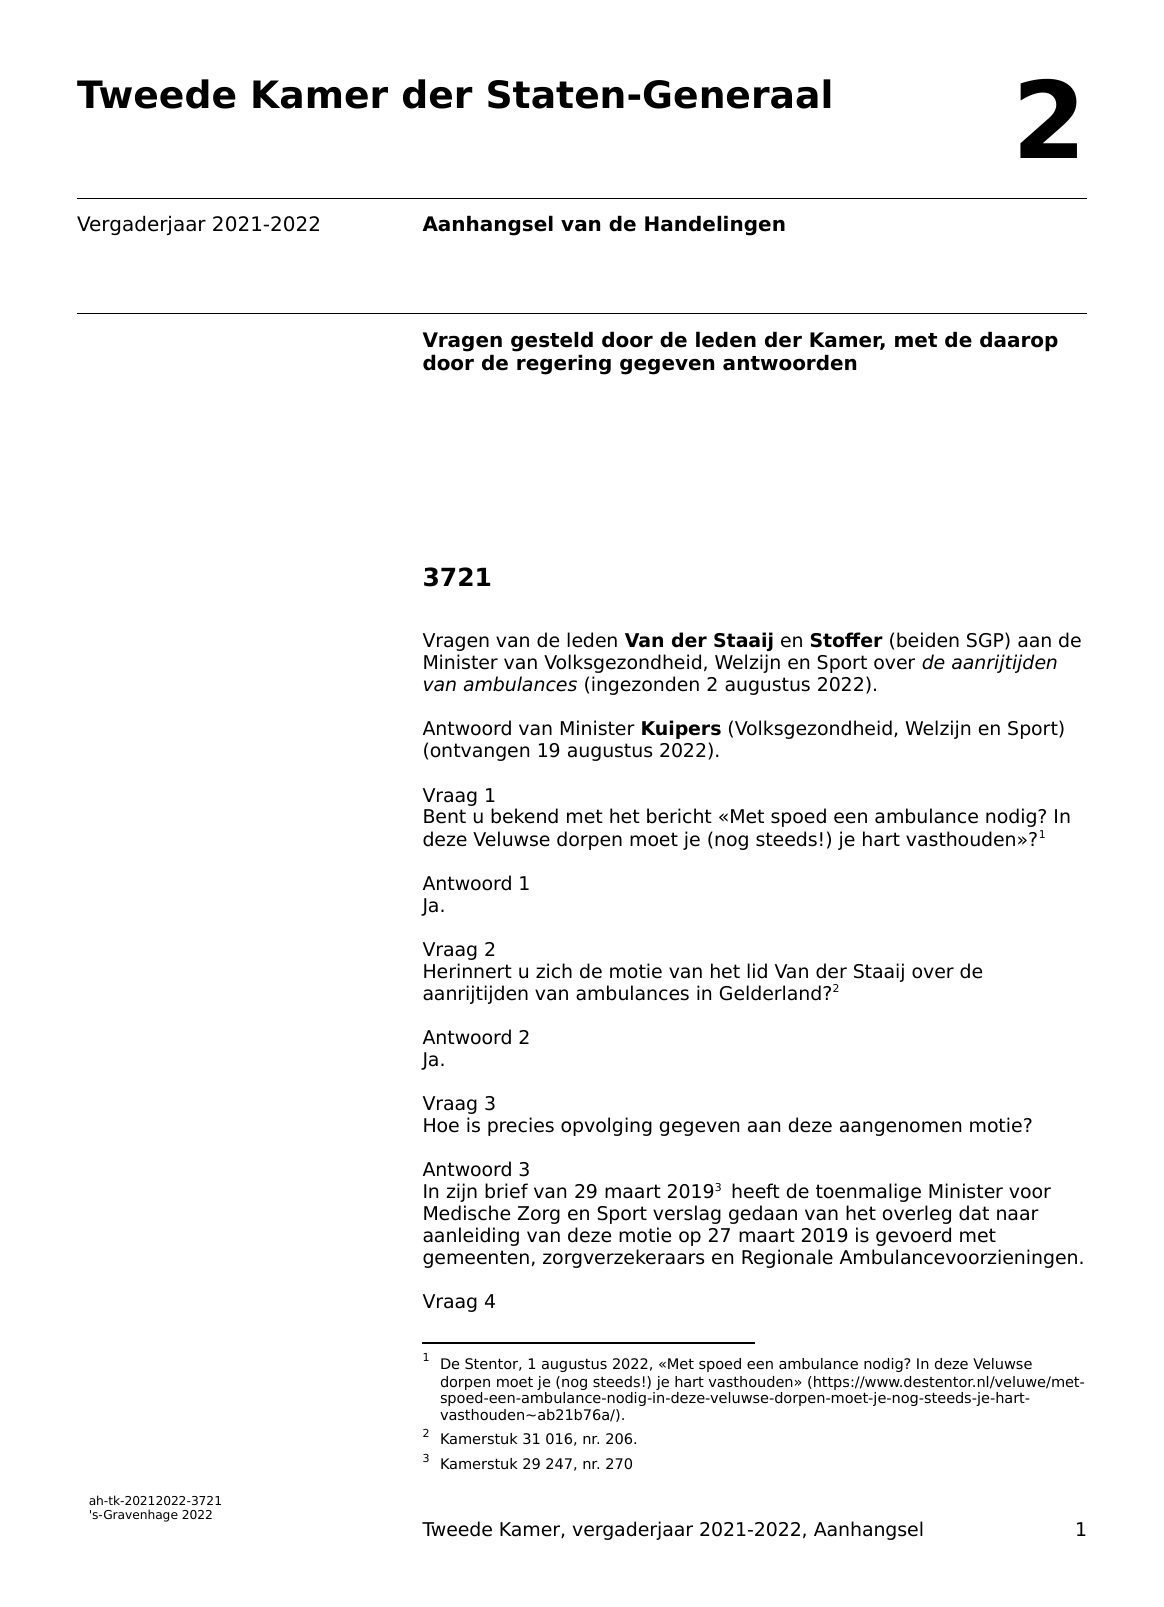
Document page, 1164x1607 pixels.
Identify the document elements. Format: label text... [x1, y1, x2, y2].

text Kamerstuk 31 016, nr. 206. [422, 1427, 1087, 1449]
text De Stentor, 1 augustus 2022, «Met spoed een ambulance nodig? In deze Veluwse dorpen moet je (nog steeds!) je hart vasthouden» (https://www.destentor.nl/veluwe/met-spoed-een-ambulance-nodig-in-deze-veluwse-dorpen-moet-je-nog-steeds-je-hart-vasthouden~ab21b76a/). [422, 1352, 1087, 1424]
text Ja. [422, 894, 1087, 917]
text Vragen van de leden Van der Staaij en Stoffer (beiden SGP) aan de Minister van Volksgezondheid, Welzijn en Sport over de aanrijtijden van ambulances (ingezonden 2 augustus 2022). [422, 630, 1087, 696]
text Vraag 1 [422, 784, 1087, 806]
text Vraag 4 [422, 1291, 1087, 1313]
text 3721 [422, 563, 1087, 592]
table_cell Aanhangsel van de Handelingen [422, 199, 1087, 313]
text Hoe is precies opvolging gegeven aan deze aangenomen motie? [422, 1115, 1087, 1137]
text Vraag 3 [422, 1093, 1087, 1115]
table_cell [77, 314, 422, 375]
text In zijn brief van 29 maart 2019 heeft de toenmalige Minister voor Medische Zorg en Sport verslag gedaan van het overleg dat naar aanleiding van deze motie op 27 maart 2019 is gevoerd met gemeenten, zorgverzekeraars en Regionale Ambulancevoorzieningen. [422, 1181, 1087, 1269]
text Antwoord 2 [422, 1027, 1087, 1049]
table_cell Vragen gesteld door de leden der Kamer, met de daarop door de regering gegeven antwoorden [422, 314, 1087, 375]
text Antwoord 3 [422, 1159, 1087, 1181]
text Herinnert u zich de motie van het lid Van der Staaij over de aanrijtijden van ambulances in Gelderland? [422, 961, 1087, 1005]
text Kamerstuk 29 247, nr. 270 [422, 1452, 1087, 1474]
table_cell Vergaderjaar 2021-2022 [77, 199, 422, 313]
text 's-Gravenhage 2022 [88, 1508, 323, 1522]
table_header 2 [886, 59, 1087, 198]
table_header Tweede Kamer der Staten-Generaal [77, 59, 886, 198]
text Vraag 2 [422, 939, 1087, 961]
text Antwoord 1 [422, 873, 1087, 894]
text ah-tk-20212022-3721 [88, 1494, 323, 1508]
text Bent u bekend met het bericht «Met spoed een ambulance nodig? In deze Veluwse dorpen moet je (nog steeds!) je hart vasthouden»? [422, 806, 1087, 850]
text Antwoord van Minister Kuipers (Volksgezondheid, Welzijn en Sport) (ontvangen 19 augustus 2022). [422, 718, 1087, 762]
text Ja. [422, 1049, 1087, 1071]
